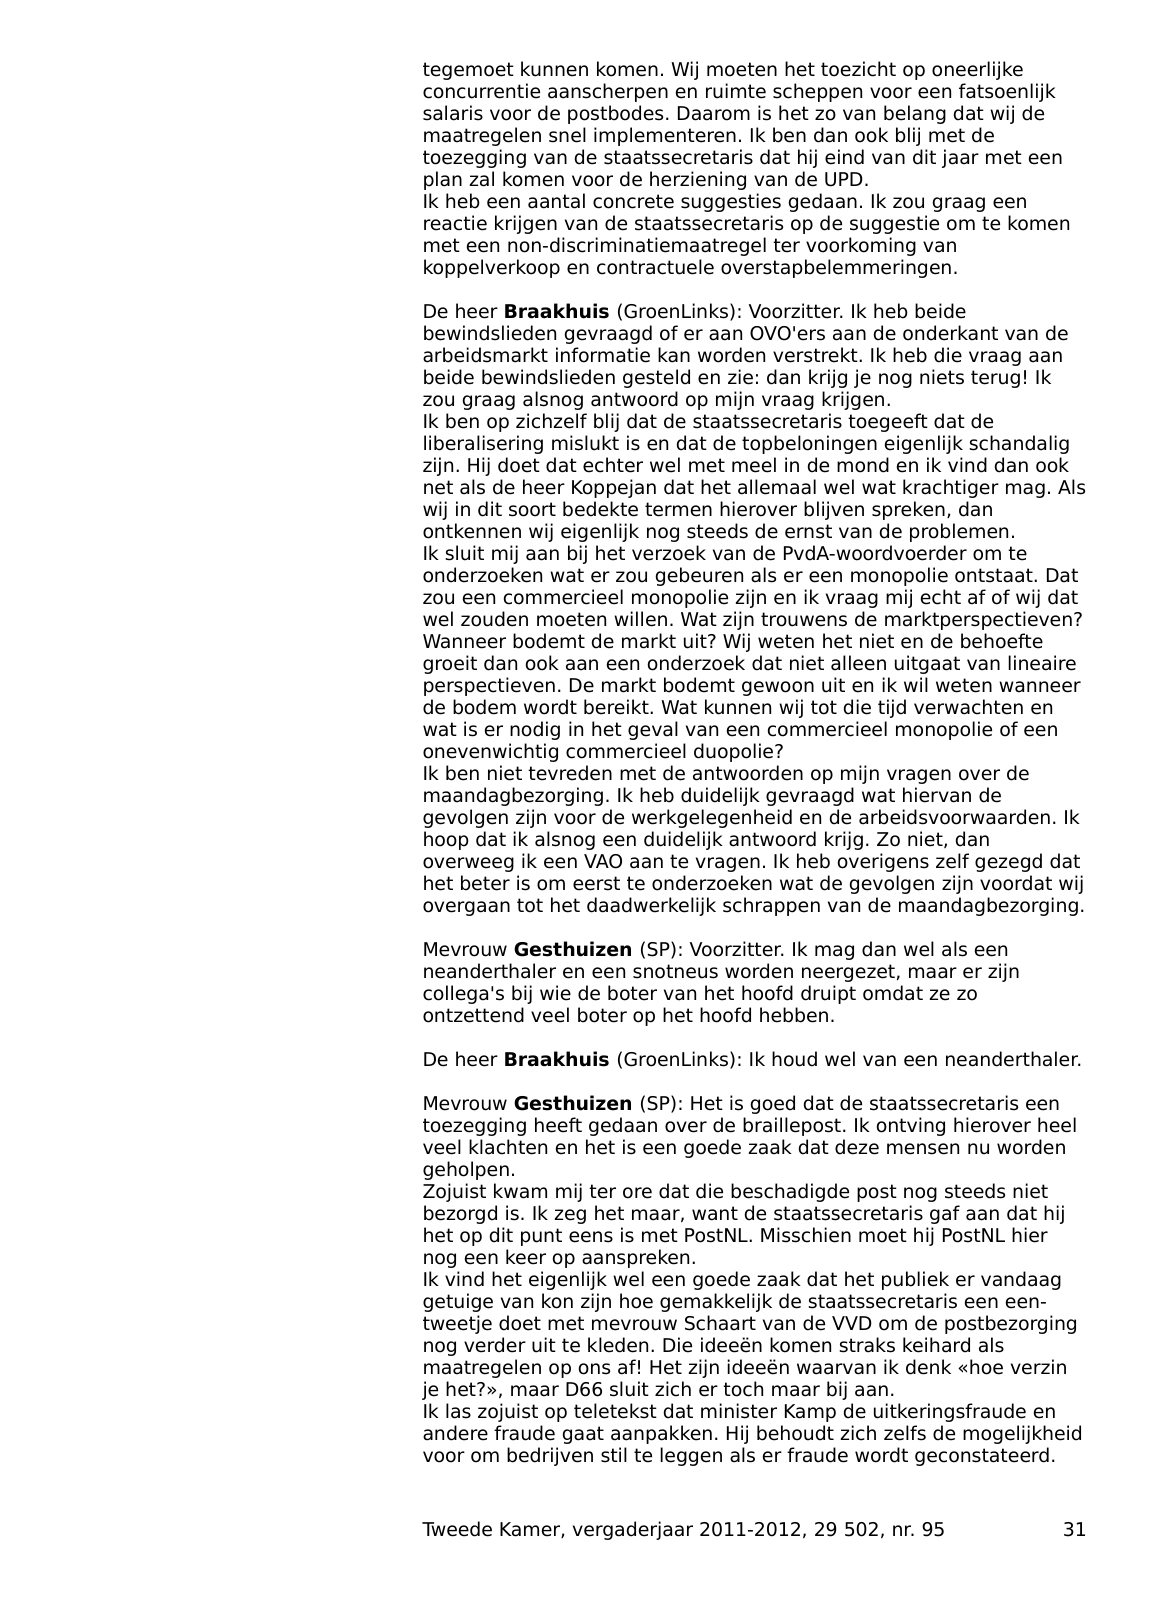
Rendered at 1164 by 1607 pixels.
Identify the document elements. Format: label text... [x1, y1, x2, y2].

text Ik las zojuist op teletekst dat minister Kamp de uitkeringsfraude en andere fraude gaat aanpakken. Hij behoudt zich zelfs de mogelijkheid voor om bedrijven stil te leggen als er fraude wordt geconstateerd. [422, 1401, 1087, 1467]
text Ik sluit mij aan bij het verzoek van de PvdA-woordvoerder om te onderzoeken wat er zou gebeuren als er een monopolie ontstaat. Dat zou een commercieel monopolie zijn en ik vraag mij echt af of wij dat wel zouden moeten willen. Wat zijn trouwens de marktperspectieven? Wanneer bodemt de markt uit? Wij weten het niet en de behoefte groeit dan ook aan een onderzoek dat niet alleen uitgaat van lineaire perspectieven. De markt bodemt gewoon uit en ik wil weten wanneer de bodem wordt bereikt. Wat kunnen wij tot die tijd verwachten en wat is er nodig in het geval van een commercieel monopolie of een onevenwichtig commercieel duopolie? [422, 543, 1087, 763]
text Mevrouw Gesthuizen (SP): Voorzitter. Ik mag dan wel als een neanderthaler en een snotneus worden neergezet, maar er zijn collega's bij wie de boter van het hoofd druipt omdat ze zo ontzettend veel boter op het hoofd hebben. [422, 939, 1087, 1027]
text Zojuist kwam mij ter ore dat die beschadigde post nog steeds niet bezorgd is. Ik zeg het maar, want de staatssecretaris gaf aan dat hij het op dit punt eens is met PostNL. Misschien moet hij PostNL hier nog een keer op aanspreken. [422, 1181, 1087, 1269]
text De heer Braakhuis (GroenLinks): Voorzitter. Ik heb beide bewindslieden gevraagd of er aan OVO'ers aan de onderkant van de arbeidsmarkt informatie kan worden verstrekt. Ik heb die vraag aan beide bewindslieden gesteld en zie: dan krijg je nog niets terug! Ik zou graag alsnog antwoord op mijn vraag krijgen. [422, 301, 1087, 411]
text De heer Braakhuis (GroenLinks): Ik houd wel van een neanderthaler. [422, 1049, 1087, 1071]
text Ik heb een aantal concrete suggesties gedaan. Ik zou graag een reactie krijgen van de staatssecretaris op de suggestie om te komen met een non-discriminatiemaatregel ter voorkoming van koppelverkoop en contractuele overstapbelemmeringen. [422, 191, 1087, 279]
text Ik vind het eigenlijk wel een goede zaak dat het publiek er vandaag getuige van kon zijn hoe gemakkelijk de staatssecretaris een een-tweetje doet met mevrouw Schaart van de VVD om de postbezorging nog verder uit te kleden. Die ideeën komen straks keihard als maatregelen op ons af! Het zijn ideeën waarvan ik denk «hoe verzin je het?», maar D66 sluit zich er toch maar bij aan. [422, 1269, 1087, 1401]
text tegemoet kunnen komen. Wij moeten het toezicht op oneerlijke concurrentie aanscherpen en ruimte scheppen voor een fatsoenlijk salaris voor de postbodes. Daarom is het zo van belang dat wij de maatregelen snel implementeren. Ik ben dan ook blij met de toezegging van de staatssecretaris dat hij eind van dit jaar met een plan zal komen voor de herziening van de UPD. [422, 59, 1087, 191]
text Ik ben niet tevreden met de antwoorden op mijn vragen over de maandagbezorging. Ik heb duidelijk gevraagd wat hiervan de gevolgen zijn voor de werkgelegenheid en de arbeidsvoorwaarden. Ik hoop dat ik alsnog een duidelijk antwoord krijg. Zo niet, dan overweeg ik een VAO aan te vragen. Ik heb overigens zelf gezegd dat het beter is om eerst te onderzoeken wat de gevolgen zijn voordat wij overgaan tot het daadwerkelijk schrappen van de maandagbezorging. [422, 763, 1087, 916]
text Mevrouw Gesthuizen (SP): Het is goed dat de staatssecretaris een toezegging heeft gedaan over de braillepost. Ik ontving hierover heel veel klachten en het is een goede zaak dat deze mensen nu worden geholpen. [422, 1093, 1087, 1181]
text Ik ben op zichzelf blij dat de staatssecretaris toegeeft dat de liberalisering mislukt is en dat de topbeloningen eigenlijk schandalig zijn. Hij doet dat echter wel met meel in de mond en ik vind dan ook net als de heer Koppejan dat het allemaal wel wat krachtiger mag. Als wij in dit soort bedekte termen hierover blijven spreken, dan ontkennen wij eigenlijk nog steeds de ernst van de problemen. [422, 411, 1087, 543]
